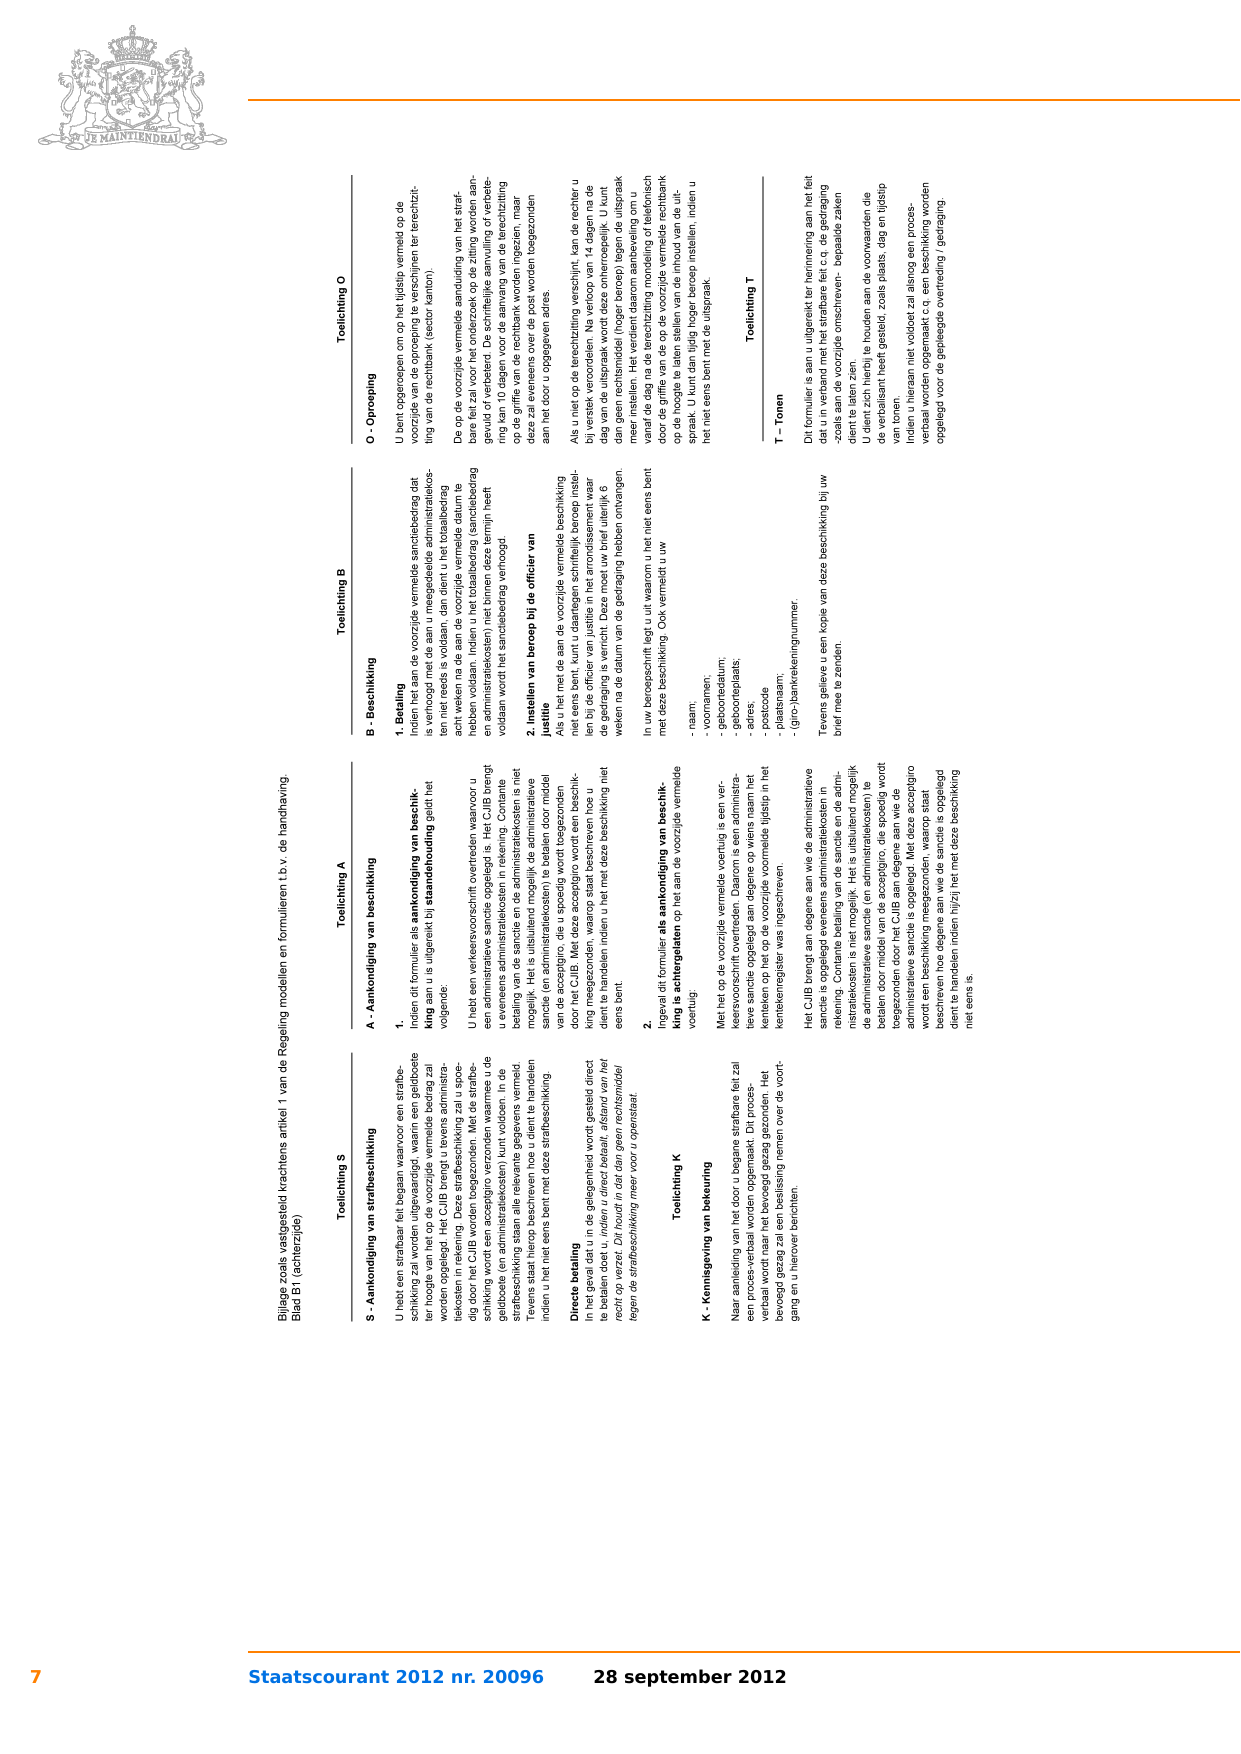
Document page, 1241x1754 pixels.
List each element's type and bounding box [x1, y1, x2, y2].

picture [38, 25, 227, 150]
picture [248, 151, 1123, 1345]
